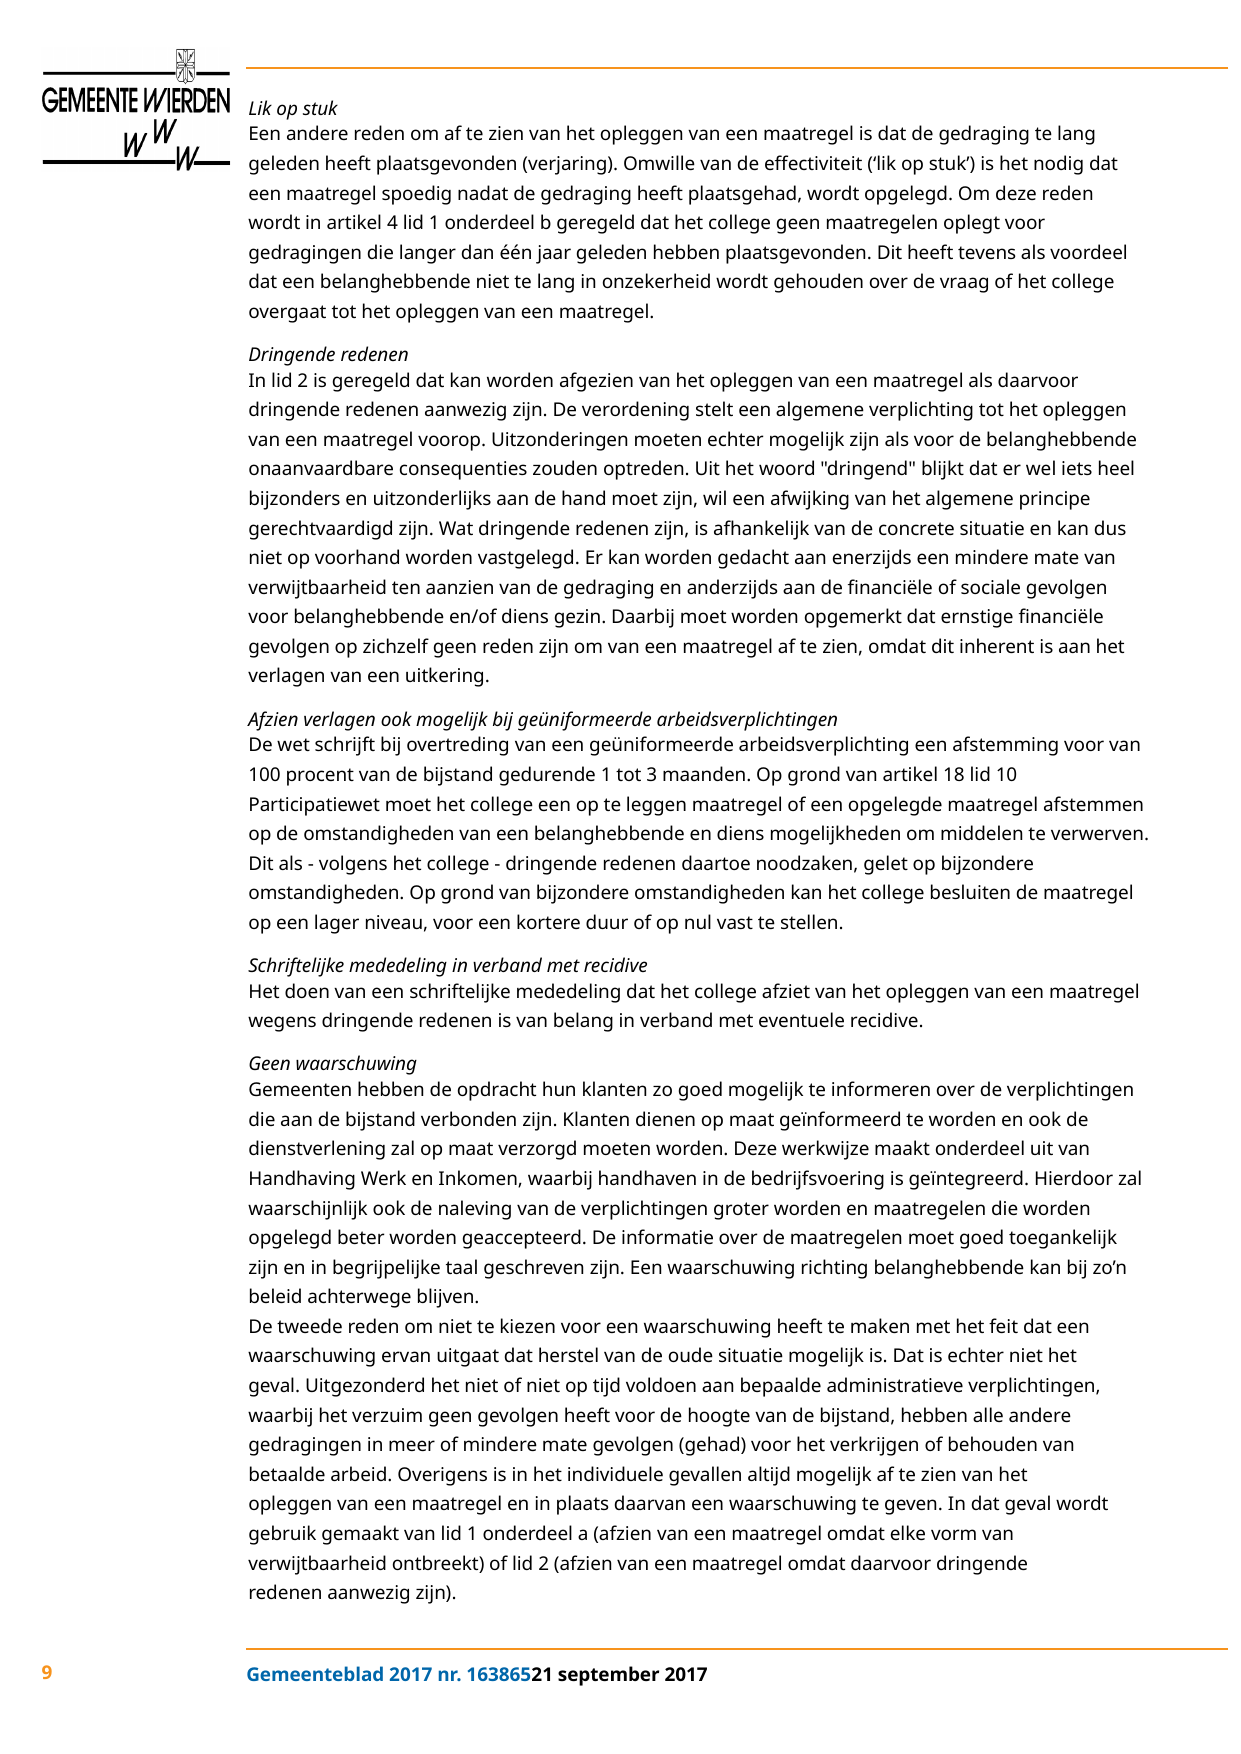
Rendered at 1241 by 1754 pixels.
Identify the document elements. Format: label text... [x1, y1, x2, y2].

text In lid 2 is geregeld dat kan worden afgezien van het opleggen van een maatregel als daarvoor dringende redenen aanwezig zijn. De verordening stelt een algemene verplichting tot het opleggen van een maatregel voorop. Uitzonderingen moeten echter mogelijk zijn als voor de belanghebbende onaanvaardbare consequenties zouden optreden. Uit het woord "dringend" blijkt dat er wel iets heel bijzonders en uitzonderlijks aan de hand moet zijn, wil een afwijking van het algemene principe gerechtvaardigd zijn. Wat dringende redenen zijn, is afhankelijk van de concrete situatie en kan dus niet op voorhand worden vastgelegd. Er kan worden gedacht aan enerzijds een mindere mate van verwijtbaarheid ten aanzien van de gedraging en anderzijds aan de financiële of sociale gevolgen voor belanghebbende en/of diens gezin. Daarbij moet worden opgemerkt dat ernstige financiële gevolgen op zichzelf geen reden zijn om van een maatregel af te zien, omdat dit inherent is aan het verlagen van een uitkering. [248, 367, 1152, 688]
text beleid achterwege blijven. [248, 1283, 1152, 1309]
text Het doen van een schriftelijke mededeling dat het college afziet van het opleggen van een maatregel [248, 978, 1152, 1004]
text dienstverlening zal op maat verzorgd moeten worden. Deze werkwijze maakt onderdeel uit van [248, 1136, 1152, 1161]
text betaalde arbeid. Overigens is in het individuele gevallen altijd mogelijk af te zien van het [248, 1461, 1152, 1487]
picture [41, 47, 231, 172]
text gebruik gemaakt van lid 1 onderdeel a (afzien van een maatregel omdat elke vorm van [248, 1520, 1152, 1546]
text Een andere reden om af te zien van het opleggen van een maatregel is dat de gedraging te lang [248, 121, 1152, 146]
text opgelegd beter worden geaccepteerd. De informatie over de maatregelen moet goed toegankelijk [248, 1224, 1152, 1250]
text wordt in artikel 4 lid 1 onderdeel b geregeld dat het college geen maatregelen oplegt voor gedragingen die langer dan één jaar geleden hebben plaatsgevonden. Dit heeft tevens als voordeel dat een belanghebbende niet te lang in onzekerheid wordt gehouden over de vraag of het college overgaat tot het opleggen van een maatregel. [248, 209, 1152, 324]
text redenen aanwezig zijn). [248, 1579, 1152, 1605]
text die aan de bijstand verbonden zijn. Klanten dienen op maat geïnformeerd te worden en ook de [248, 1106, 1152, 1132]
text waarschijnlijk ook de naleving van de verplichtingen groter worden en maatregelen die worden [248, 1195, 1152, 1220]
text wegens dringende redenen is van belang in verband met eventuele recidive. [248, 1007, 1152, 1033]
text verwijtbaarheid ontbreekt) of lid 2 (afzien van een maatregel omdat daarvoor dringende [248, 1550, 1152, 1575]
text Dringende redenen [248, 341, 1152, 367]
text Schriftelijke mededeling in verband met recidive [248, 952, 1152, 978]
text waarschuwing ervan uitgaat dat herstel van de oude situatie mogelijk is. Dat is echter niet het [248, 1343, 1152, 1368]
text De wet schrijft bij overtreding van een geüniformeerde arbeidsverplichting een afstemming voor van 100 procent van de bijstand gedurende 1 tot 3 maanden. Op grond van artikel 18 lid 10 Participatiewet moet het college een op te leggen maatregel of een opgelegde maatregel afstemmen op de omstandigheden van een belanghebbende en diens mogelijkheden om middelen te verwerven. Dit als - volgens het college - dringende redenen daartoe noodzaken, gelet op bijzondere omstandigheden. Op grond van bijzondere omstandigheden kan het college besluiten de maatregel op een lager niveau, voor een kortere duur of op nul vast te stellen. [248, 732, 1152, 935]
text Lik op stuk [248, 95, 1152, 121]
text geleden heeft plaatsgevonden (verjaring). Omwille van de effectiviteit (‘lik op stuk’) is het nodig dat [248, 150, 1152, 176]
text geval. Uitgezonderd het niet of niet op tijd voldoen aan bepaalde administratieve verplichtingen, [248, 1372, 1152, 1398]
text gedragingen in meer of mindere mate gevolgen (gehad) voor het verkrijgen of behouden van [248, 1431, 1152, 1457]
text De tweede reden om niet te kiezen voor een waarschuwing heeft te maken met het feit dat een [248, 1313, 1152, 1339]
text waarbij het verzuim geen gevolgen heeft voor de hoogte van de bijstand, hebben alle andere [248, 1402, 1152, 1427]
text Geen waarschuwing [248, 1051, 1152, 1076]
text zijn en in begrijpelijke taal geschreven zijn. Een waarschuwing richting belanghebbende kan bij zo’n [248, 1254, 1152, 1279]
text Gemeenten hebben de opdracht hun klanten zo goed mogelijk te informeren over de verplichtingen [248, 1076, 1152, 1102]
text Handhaving Werk en Inkomen, waarbij handhaven in de bedrijfsvoering is geïntegreerd. Hierdoor zal [248, 1165, 1152, 1191]
text Afzien verlagen ook mogelijk bij geüniformeerde arbeidsverplichtingen [248, 706, 1152, 732]
text opleggen van een maatregel en in plaats daarvan een waarschuwing te geven. In dat geval wordt [248, 1491, 1152, 1516]
text een maatregel spoedig nadat de gedraging heeft plaatsgehad, wordt opgelegd. Om deze reden [248, 180, 1152, 205]
